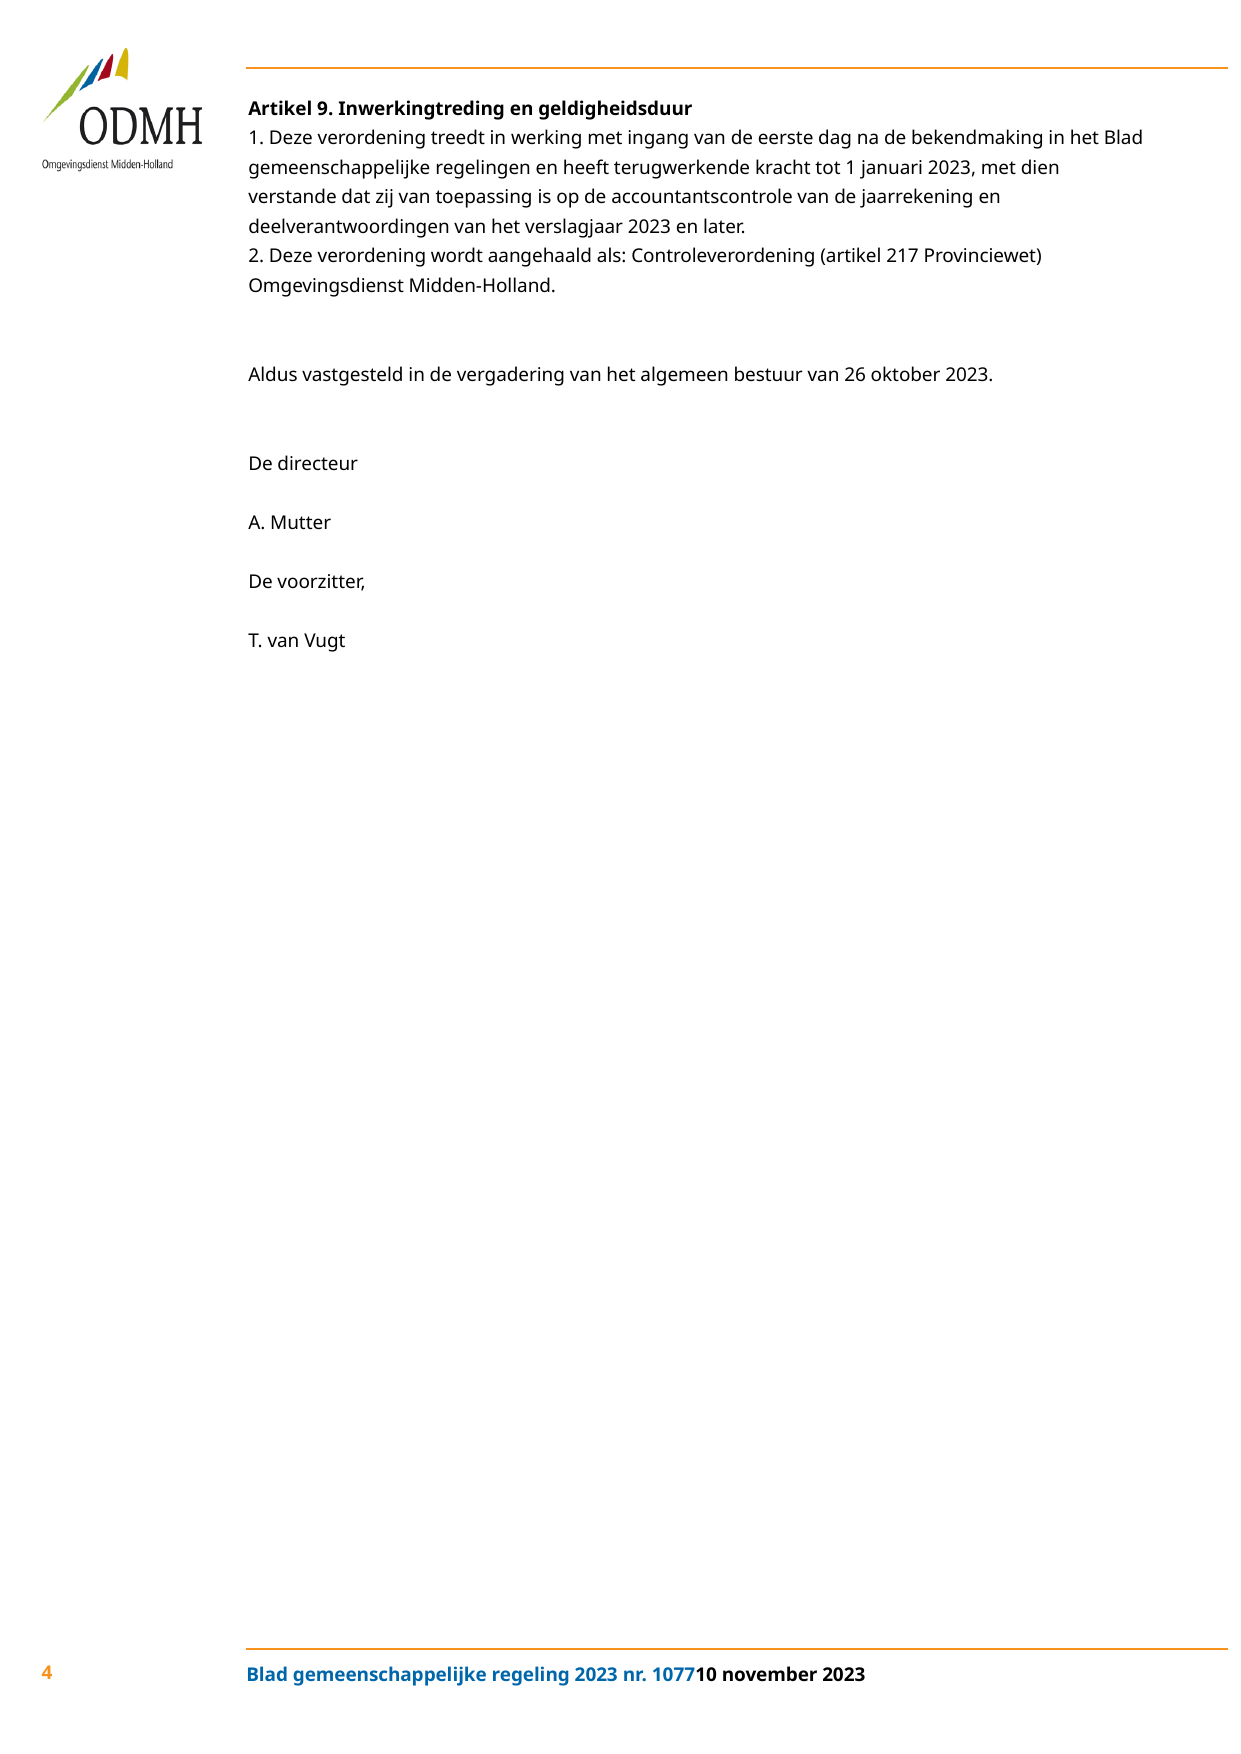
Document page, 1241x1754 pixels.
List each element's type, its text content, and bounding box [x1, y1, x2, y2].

text De voorzitter, [248, 568, 1152, 594]
text A. Mutter [248, 509, 1152, 535]
text 2. Deze verordening wordt aangehaald als: Controleverordening (artikel 217 Provinciewet) Omgevingsdienst Midden-Holland. [248, 243, 1152, 298]
text 1. Deze verordening treedt in werking met ingang van de eerste dag na de bekendmaking in het Blad gemeenschappelijke regelingen en heeft terugwerkende kracht tot 1 januari 2023, met dien verstande dat zij van toepassing is op de accountantscontrole van de jaarrekening en deelverantwoordingen van het verslagjaar 2023 en later. [248, 124, 1152, 239]
text De directeur [248, 450, 1152, 476]
text T. van Vugt [248, 627, 1152, 653]
text Artikel 9. Inwerkingtreding en geldigheidsduur [248, 95, 1152, 121]
text Aldus vastgesteld in de vergadering van het algemeen bestuur van 26 oktober 2023. [248, 361, 1152, 387]
picture [41, 47, 231, 172]
